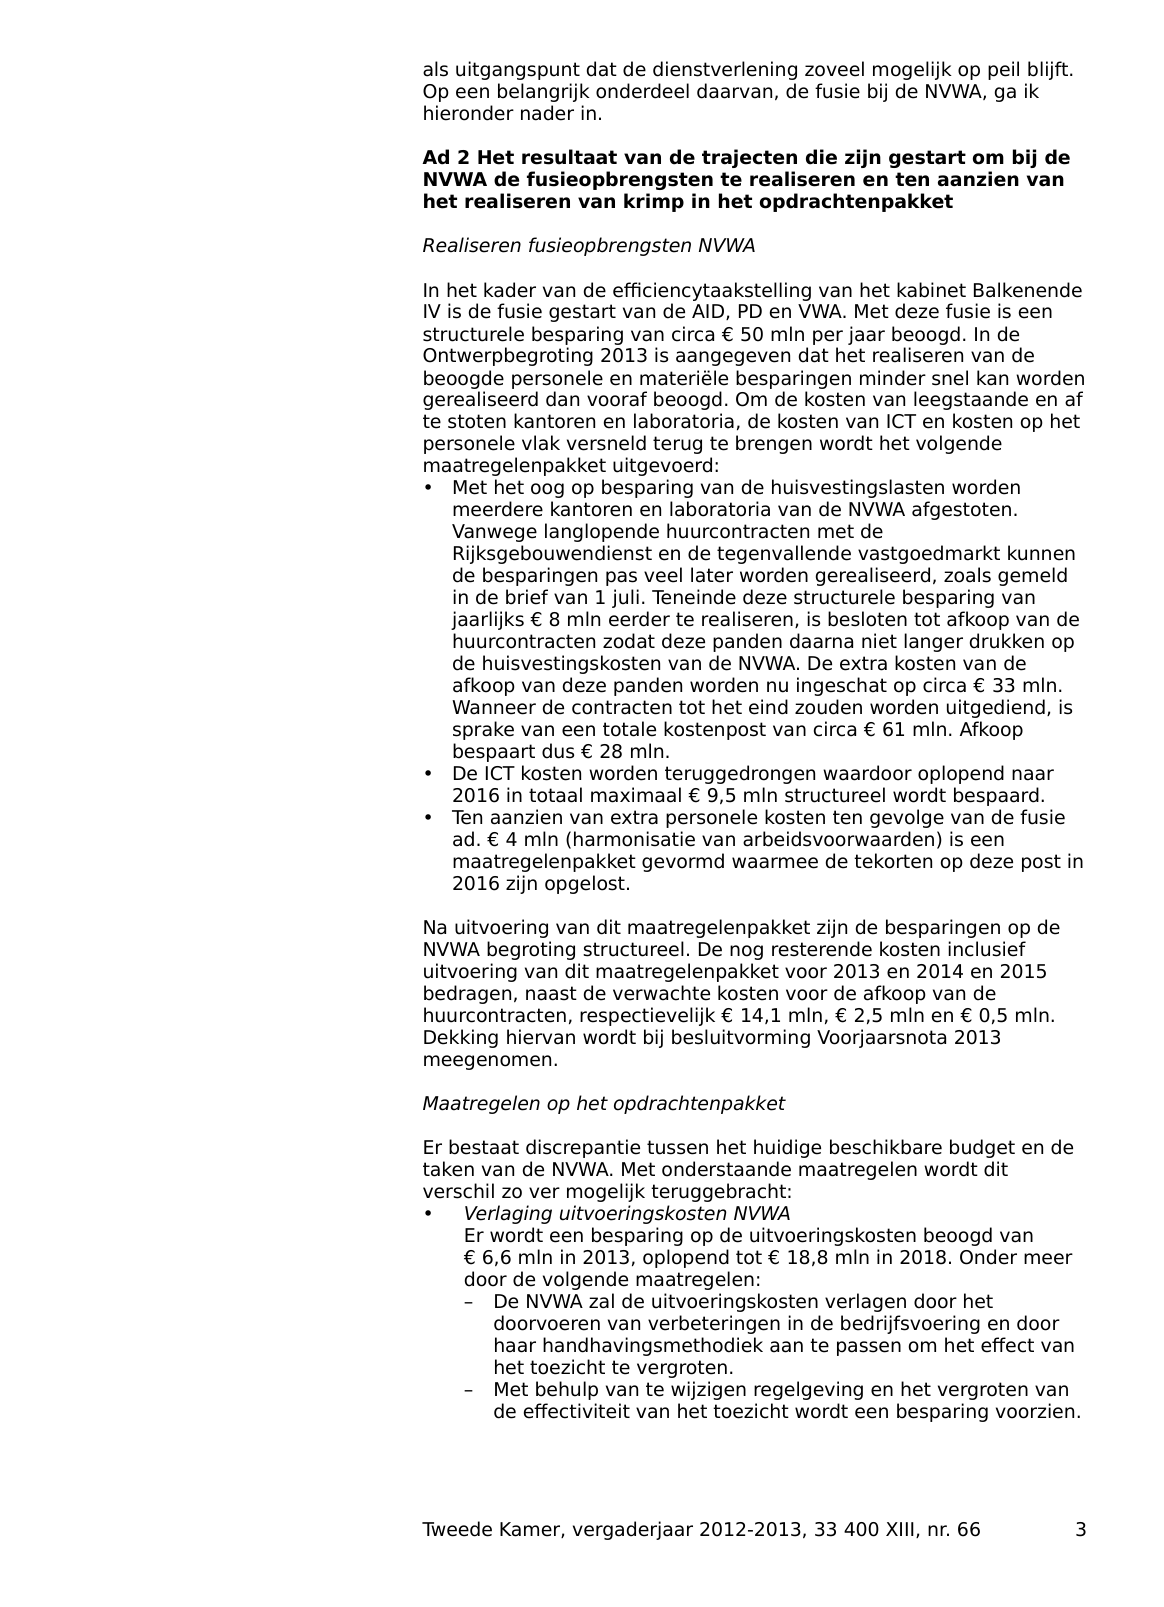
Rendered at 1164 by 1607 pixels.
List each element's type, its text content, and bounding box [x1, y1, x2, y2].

subtitle Realiseren fusieopbrengsten NVWA [422, 235, 1087, 257]
subtitle Ad 2 Het resultaat van de trajecten die zijn gestart om bij de NVWA de fusieopbrengsten te realiseren en ten aanzien van het realiseren van krimp in het opdrachtenpakket [422, 147, 1087, 213]
text • De ICT kosten worden teruggedrongen waardoor oplopend naar 2016 in totaal maximaal € 9,5 mln structureel wordt bespaard. [422, 763, 1087, 807]
text Na uitvoering van dit maatregelenpakket zijn de besparingen op de NVWA begroting structureel. De nog resterende kosten inclusief uitvoering van dit maatregelenpakket voor 2013 en 2014 en 2015 bedragen, naast de verwachte kosten voor de afkoop van de huurcontracten, respectievelijk € 14,1 mln, € 2,5 mln en € 0,5 mln. Dekking hiervan wordt bij besluitvorming Voorjaarsnota 2013 meegenomen. [422, 917, 1087, 1071]
text • Met het oog op besparing van de huisvestingslasten worden meerdere kantoren en laboratoria van de NVWA afgestoten. Vanwege langlopende huurcontracten met de Rijksgebouwendienst en de tegenvallende vastgoedmarkt kunnen de besparingen pas veel later worden gerealiseerd, zoals gemeld in de brief van 1 juli. Teneinde deze structurele besparing van jaarlijks € 8 mln eerder te realiseren, is besloten tot afkoop van de huurcontracten zodat deze panden daarna niet langer drukken op de huisvestingskosten van de NVWA. De extra kosten van de afkoop van deze panden worden nu ingeschat op circa € 33 mln. Wanneer de contracten tot het eind zouden worden uitgediend, is sprake van een totale kostenpost van circa € 61 mln. Afkoop bespaart dus € 28 mln. [422, 477, 1087, 763]
text – Met behulp van te wijzigen regelgeving en het vergroten van de effectiviteit van het toezicht wordt een besparing voorzien. [464, 1379, 1087, 1423]
text In het kader van de efficiencytaakstelling van het kabinet Balkenende IV is de fusie gestart van de AID, PD en VWA. Met deze fusie is een structurele besparing van circa € 50 mln per jaar beoogd. In de Ontwerpbegroting 2013 is aangegeven dat het realiseren van de beoogde personele en materiële besparingen minder snel kan worden gerealiseerd dan vooraf beoogd. Om de kosten van leegstaande en af te stoten kantoren en laboratoria, de kosten van ICT en kosten op het personele vlak versneld terug te brengen wordt het volgende maatregelenpakket uitgevoerd: [422, 279, 1087, 477]
text als uitgangspunt dat de dienstverlening zoveel mogelijk op peil blijft. Op een belangrijk onderdeel daarvan, de fusie bij de NVWA, ga ik hieronder nader in. [422, 59, 1087, 125]
text • Verlaging uitvoeringskosten NVWA [422, 1203, 1087, 1225]
text – De NVWA zal de uitvoeringskosten verlagen door het doorvoeren van verbeteringen in de bedrijfsvoering en door haar handhavingsmethodiek aan te passen om het effect van het toezicht te vergroten. [464, 1291, 1087, 1379]
text Er bestaat discrepantie tussen het huidige beschikbare budget en de taken van de NVWA. Met onderstaande maatregelen wordt dit verschil zo ver mogelijk teruggebracht: [422, 1137, 1087, 1203]
text Er wordt een besparing op de uitvoeringskosten beoogd van € 6,6 mln in 2013, oplopend tot € 18,8 mln in 2018. Onder meer door de volgende maatregelen: [464, 1225, 1087, 1291]
subtitle Maatregelen op het opdrachtenpakket [422, 1093, 1087, 1115]
text • Ten aanzien van extra personele kosten ten gevolge van de fusie ad. € 4 mln (harmonisatie van arbeidsvoorwaarden) is een maatregelenpakket gevormd waarmee de tekorten op deze post in 2016 zijn opgelost. [422, 807, 1087, 895]
